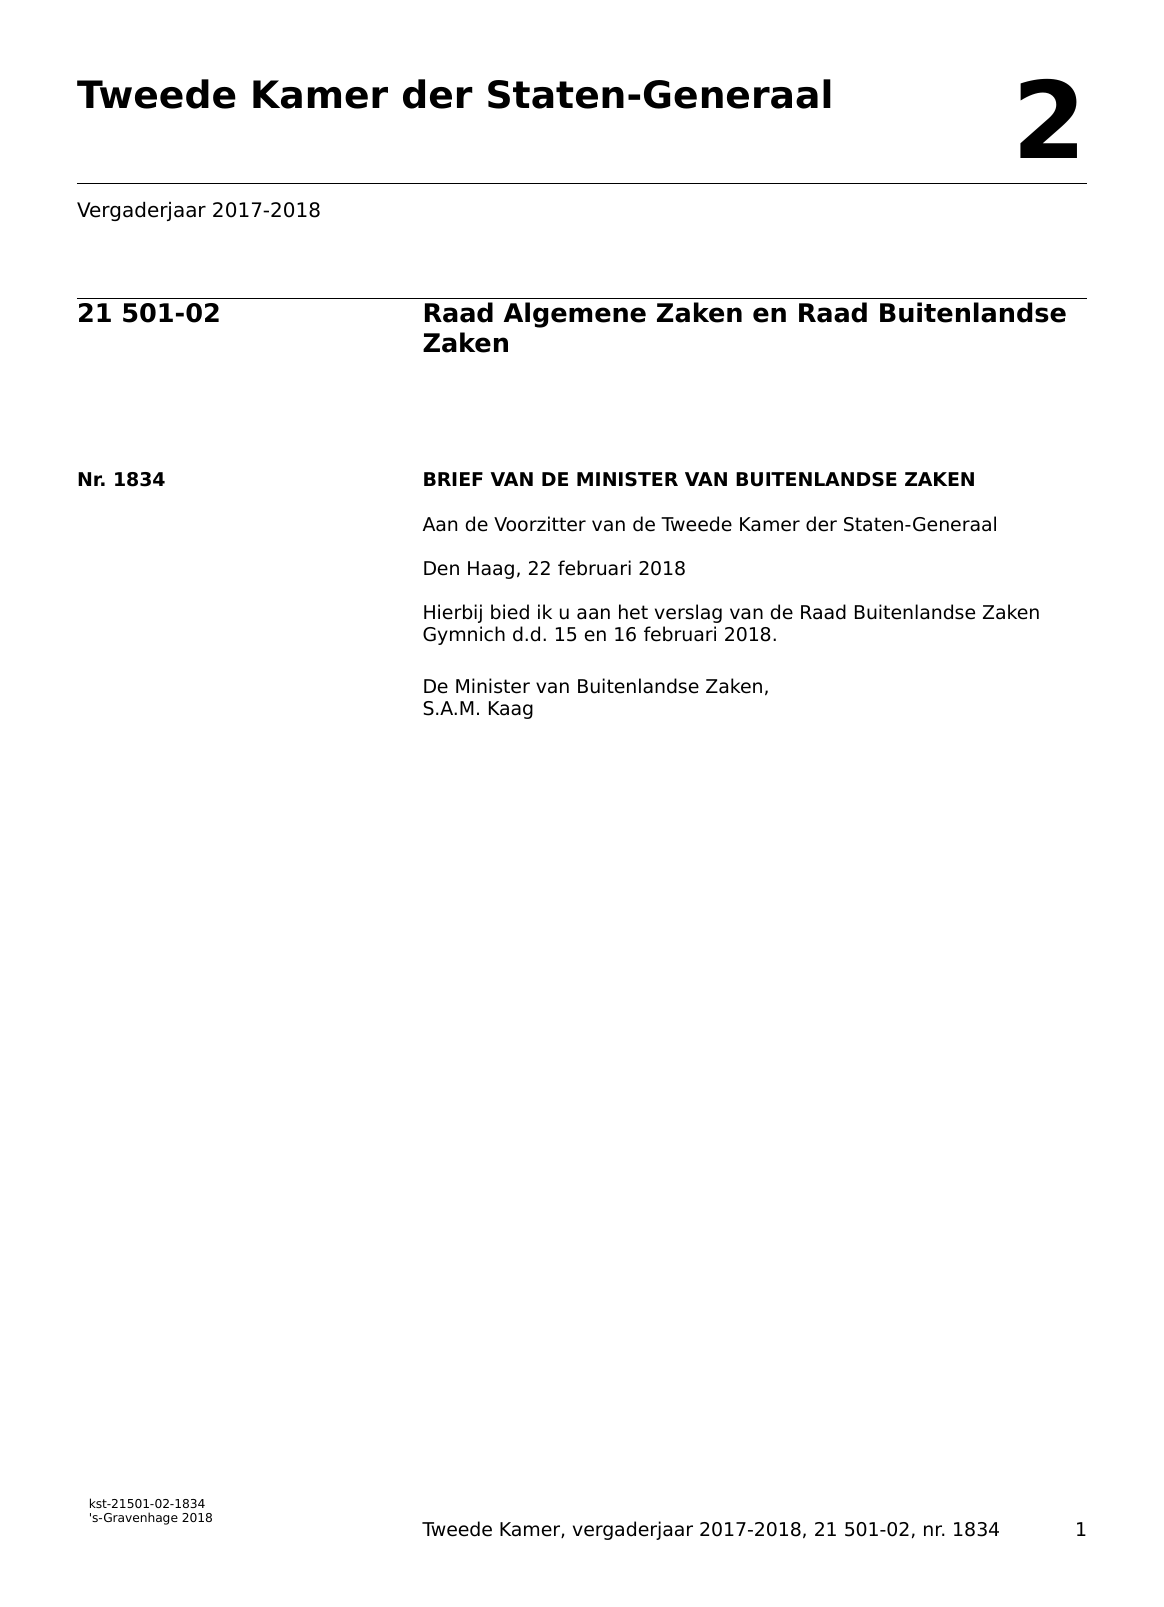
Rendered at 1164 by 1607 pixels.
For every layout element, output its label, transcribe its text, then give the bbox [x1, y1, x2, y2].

text Aan de Voorzitter van de Tweede Kamer der Staten-Generaal [422, 513, 1087, 536]
table_header Tweede Kamer der Staten-Generaal [77, 59, 886, 183]
text De Minister van Buitenlandse Zaken, S.A.M. Kaag [422, 676, 1087, 720]
text Den Haag, 22 februari 2018 [422, 558, 1087, 580]
text kst-21501-02-1834 [88, 1497, 323, 1511]
table_header 2 [886, 59, 1087, 183]
text Hierbij bied ik u aan het verslag van de Raad Buitenlandse Zaken Gymnich d.d. 15 en 16 februari 2018. [422, 602, 1087, 646]
subtitle 21 501-02 Raad Algemene Zaken en Raad Buitenlandse Zaken [77, 299, 1087, 358]
text 's-Gravenhage 2018 [88, 1511, 323, 1525]
table_cell Vergaderjaar 2017-2018 [77, 184, 1087, 298]
subtitle Nr. 1834 BRIEF VAN DE MINISTER VAN BUITENLANDSE ZAKEN [77, 469, 1087, 491]
